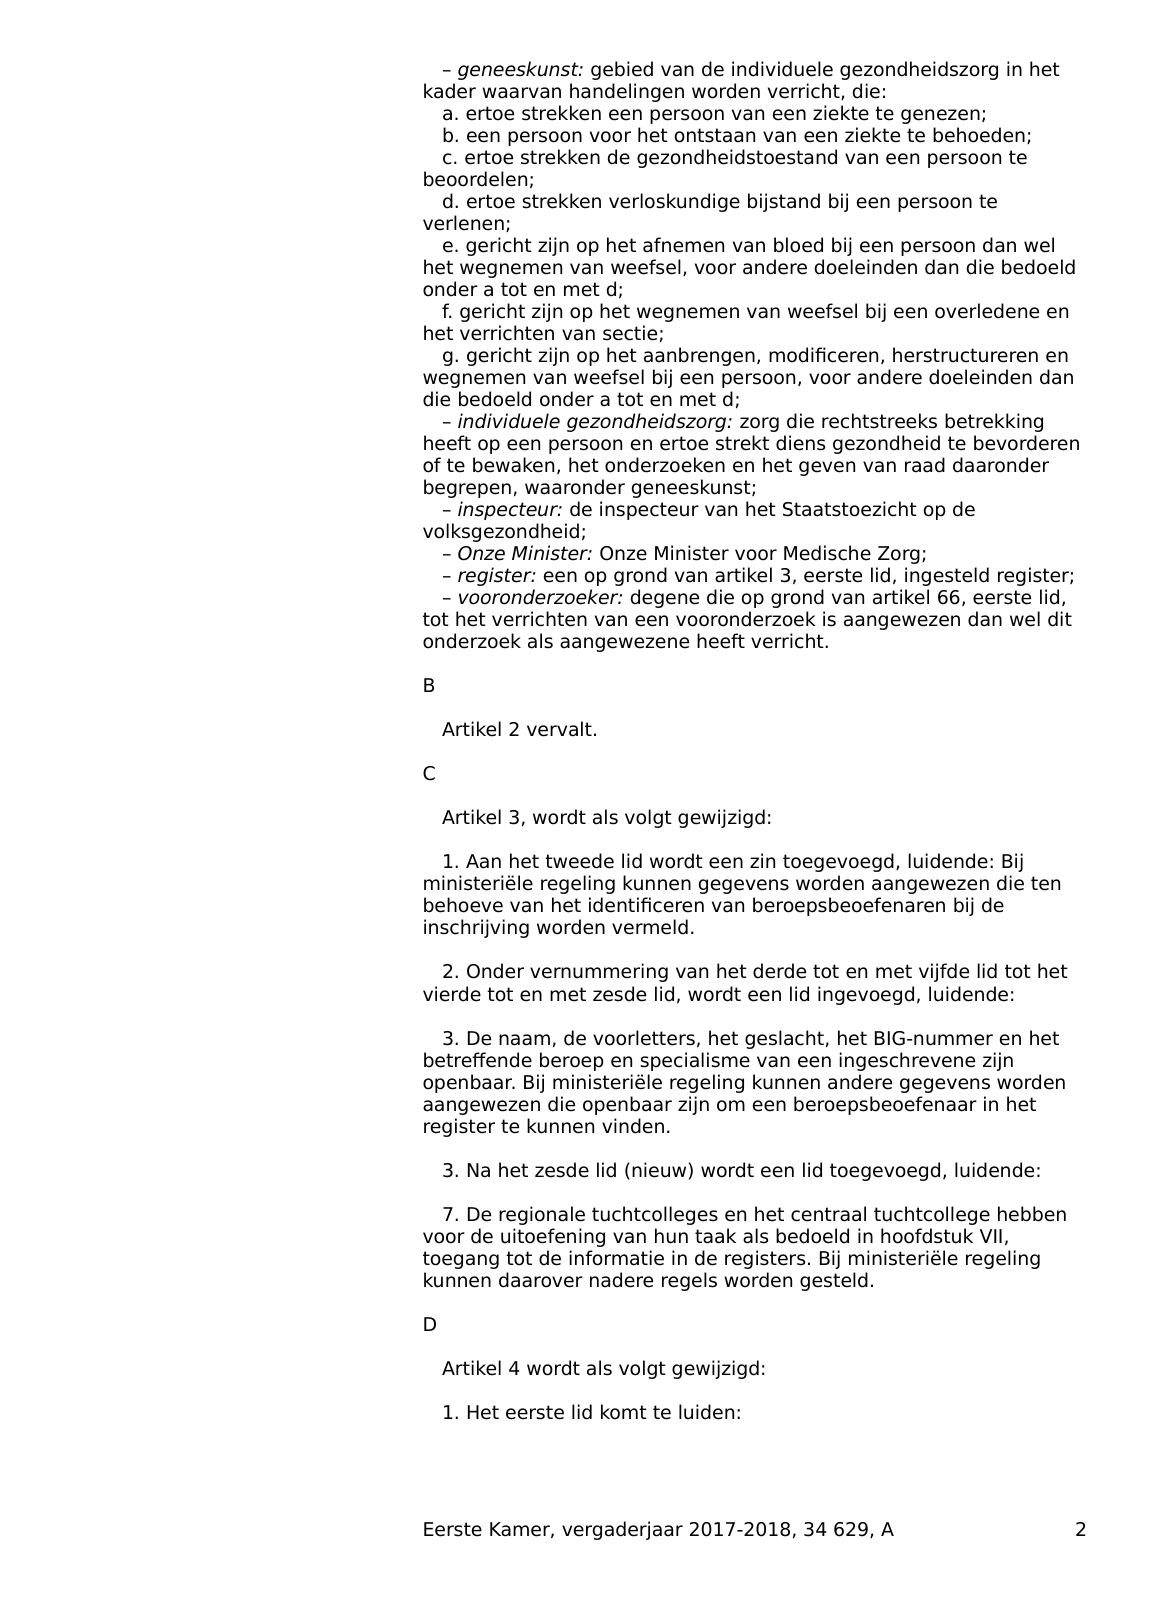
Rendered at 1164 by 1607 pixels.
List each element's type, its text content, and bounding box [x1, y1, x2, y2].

text Artikel 4 wordt als volgt gewijzigd: [422, 1358, 1087, 1380]
text c. ertoe strekken de gezondheidstoestand van een persoon te beoordelen; [422, 147, 1087, 191]
text – geneeskunst: gebied van de individuele gezondheidszorg in het kader waarvan handelingen worden verricht, die: [422, 59, 1087, 103]
text g. gericht zijn op het aanbrengen, modificeren, herstructureren en wegnemen van weefsel bij een persoon, voor andere doeleinden dan die bedoeld onder a tot en met d; [422, 345, 1087, 411]
text 3. Na het zesde lid (nieuw) wordt een lid toegevoegd, luidende: [422, 1160, 1087, 1182]
text f. gericht zijn op het wegnemen van weefsel bij een overledene en het verrichten van sectie; [422, 301, 1087, 345]
text 3. De naam, de voorletters, het geslacht, het BIG-nummer en het betreffende beroep en specialisme van een ingeschrevene zijn openbaar. Bij ministeriële regeling kunnen andere gegevens worden aangewezen die openbaar zijn om een beroepsbeoefenaar in het register te kunnen vinden. [422, 1028, 1087, 1137]
text – inspecteur: de inspecteur van het Staatstoezicht op de volksgezondheid; [422, 499, 1087, 543]
text – Onze Minister: Onze Minister voor Medische Zorg; [422, 543, 1087, 564]
text b. een persoon voor het ontstaan van een ziekte te behoeden; [422, 125, 1087, 147]
text 1. Aan het tweede lid wordt een zin toegevoegd, luidende: Bij ministeriële regeling kunnen gegevens worden aangewezen die ten behoeve van het identificeren van beroepsbeoefenaren bij de inschrijving worden vermeld. [422, 851, 1087, 939]
text 1. Het eerste lid komt te luiden: [422, 1402, 1087, 1424]
text 2. Onder vernummering van het derde tot en met vijfde lid tot het vierde tot en met zesde lid, wordt een lid ingevoegd, luidende: [422, 961, 1087, 1005]
text 7. De regionale tuchtcolleges en het centraal tuchtcollege hebben voor de uitoefening van hun taak als bedoeld in hoofdstuk VII, toegang tot de informatie in de registers. Bij ministeriële regeling kunnen daarover nadere regels worden gesteld. [422, 1204, 1087, 1292]
text – individuele gezondheidszorg: zorg die rechtstreeks betrekking heeft op een persoon en ertoe strekt diens gezondheid te bevorderen of te bewaken, het onderzoeken en het geven van raad daaronder begrepen, waaronder geneeskunst; [422, 411, 1087, 499]
text a. ertoe strekken een persoon van een ziekte te genezen; [422, 103, 1087, 125]
text C [422, 763, 1087, 785]
text B [422, 675, 1087, 697]
text Artikel 3, wordt als volgt gewijzigd: [422, 807, 1087, 829]
text d. ertoe strekken verloskundige bijstand bij een persoon te verlenen; [422, 191, 1087, 235]
text – vooronderzoeker: degene die op grond van artikel 66, eerste lid, tot het verrichten van een vooronderzoek is aangewezen dan wel dit onderzoek als aangewezene heeft verricht. [422, 587, 1087, 652]
text Artikel 2 vervalt. [422, 719, 1087, 741]
text D [422, 1314, 1087, 1336]
text – register: een op grond van artikel 3, eerste lid, ingesteld register; [422, 564, 1087, 587]
text e. gericht zijn op het afnemen van bloed bij een persoon dan wel het wegnemen van weefsel, voor andere doeleinden dan die bedoeld onder a tot en met d; [422, 235, 1087, 301]
